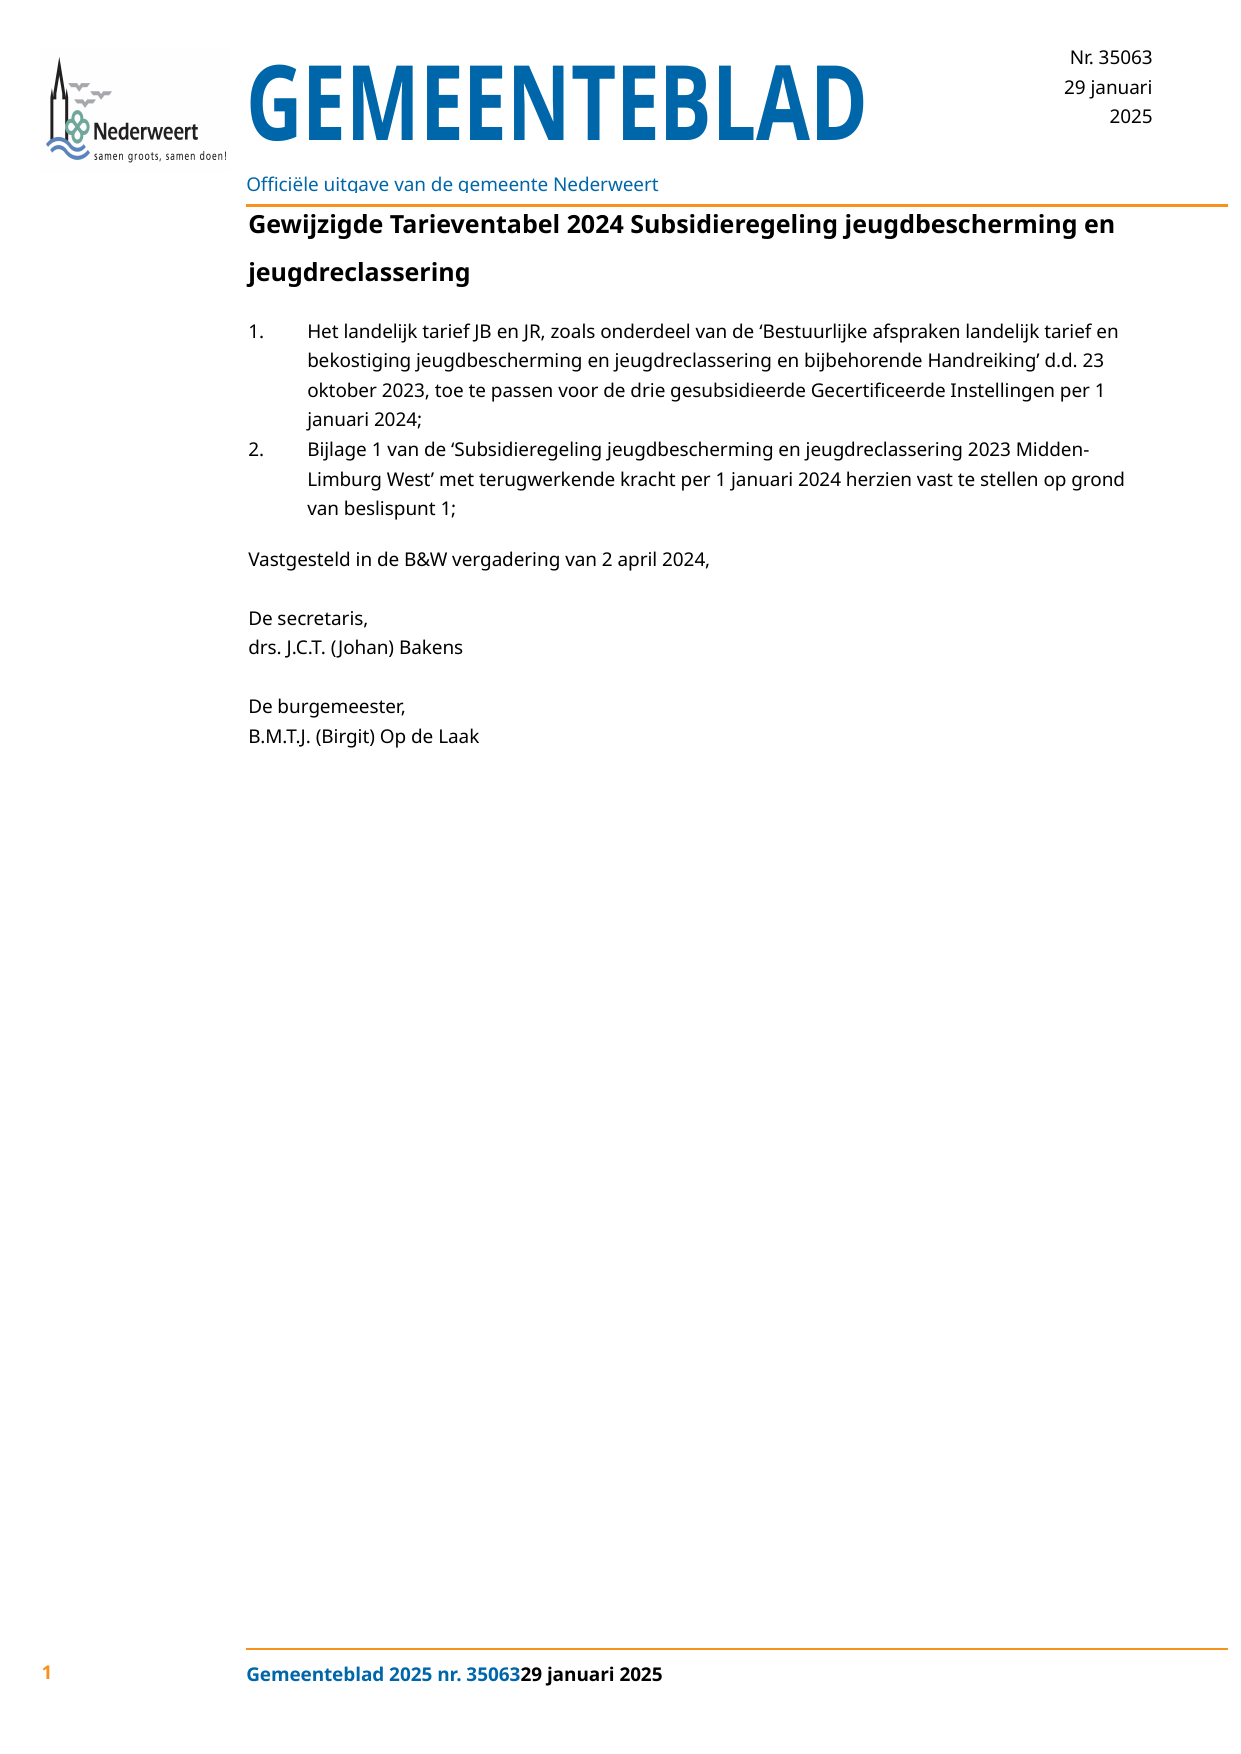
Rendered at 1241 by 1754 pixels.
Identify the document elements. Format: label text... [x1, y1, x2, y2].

list Bijlage 1 van de ‘Subsidieregeling jeugdbescherming en jeugdreclassering 2023 Midden-Limburg West’ met terugwerkende kracht per 1 januari 2024 herzien vast te stellen op grond van beslispunt 1; [248, 436, 1152, 521]
text De burgemeester, [248, 694, 1152, 719]
text B.M.T.J. (Birgit) Op de Laak [248, 723, 1152, 749]
picture [41, 47, 231, 172]
text De secretaris, [248, 605, 1152, 631]
text Vastgesteld in de B&W vergadering van 2 april 2024, [248, 546, 1152, 571]
text drs. J.C.T. (Johan) Bakens [248, 634, 1152, 660]
list Het landelijk tarief JB en JR, zoals onderdeel van de ‘Bestuurlijke afspraken landelijk tarief en bekostiging jeugdbescherming en jeugdreclassering en bijbehorende Handreiking’ d.d. 23 oktober 2023, toe te passen voor de drie gesubsidieerde Gecertificeerde Instellingen per 1 januari 2024; [248, 318, 1152, 432]
text Gewijzigde Tarieventabel 2024 Subsidieregeling jeugdbescherming en jeugdreclassering [248, 207, 1152, 288]
